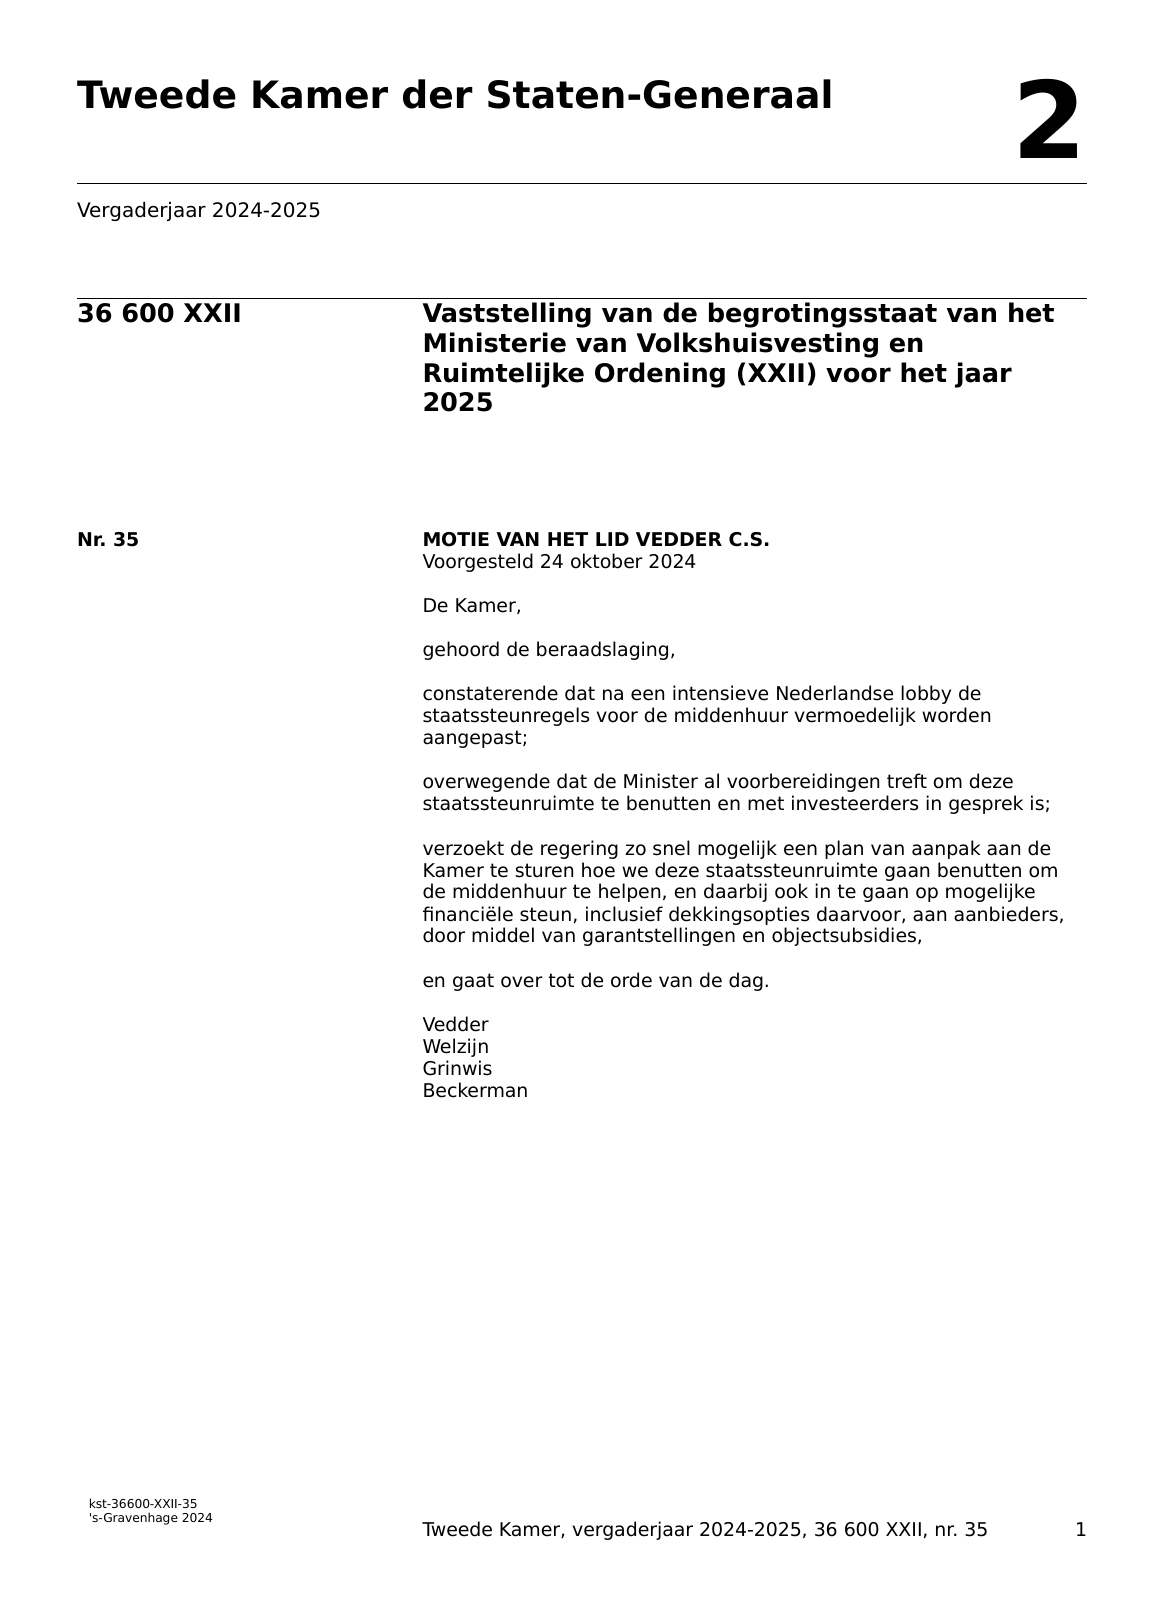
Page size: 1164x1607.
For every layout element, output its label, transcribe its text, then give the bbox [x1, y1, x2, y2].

text Grinwis [422, 1058, 1087, 1080]
text en gaat over tot de orde van de dag. [422, 969, 1087, 992]
subtitle Nr. 35 MOTIE VAN HET LID VEDDER C.S. [77, 529, 1087, 551]
table_cell Vergaderjaar 2024-2025 [77, 184, 1087, 298]
text Vedder [422, 1014, 1087, 1036]
text Beckerman [422, 1080, 1087, 1102]
table_header Tweede Kamer der Staten-Generaal [77, 59, 886, 183]
text overwegende dat de Minister al voorbereidingen treft om deze staatssteunruimte te benutten en met investeerders in gesprek is; [422, 771, 1087, 815]
text constaterende dat na een intensieve Nederlandse lobby de staatssteunregels voor de middenhuur vermoedelijk worden aangepast; [422, 683, 1087, 749]
text Voorgesteld 24 oktober 2024 [422, 551, 1087, 573]
text De Kamer, [422, 595, 1087, 617]
text kst-36600-XXII-35 [88, 1497, 323, 1511]
table_header 2 [886, 59, 1087, 183]
text Welzijn [422, 1036, 1087, 1058]
subtitle 36 600 XXII Vaststelling van de begrotingsstaat van het Ministerie van Volkshuisvesting en Ruimtelijke Ordening (XXII) voor het jaar 2025 [77, 299, 1087, 418]
text verzoekt de regering zo snel mogelijk een plan van aanpak aan de Kamer te sturen hoe we deze staatssteunruimte gaan benutten om de middenhuur te helpen, en daarbij ook in te gaan op mogelijke financiële steun, inclusief dekkingsopties daarvoor, aan aanbieders, door middel van garantstellingen en objectsubsidies, [422, 837, 1087, 947]
text 's-Gravenhage 2024 [88, 1511, 323, 1525]
text gehoord de beraadslaging, [422, 639, 1087, 661]
